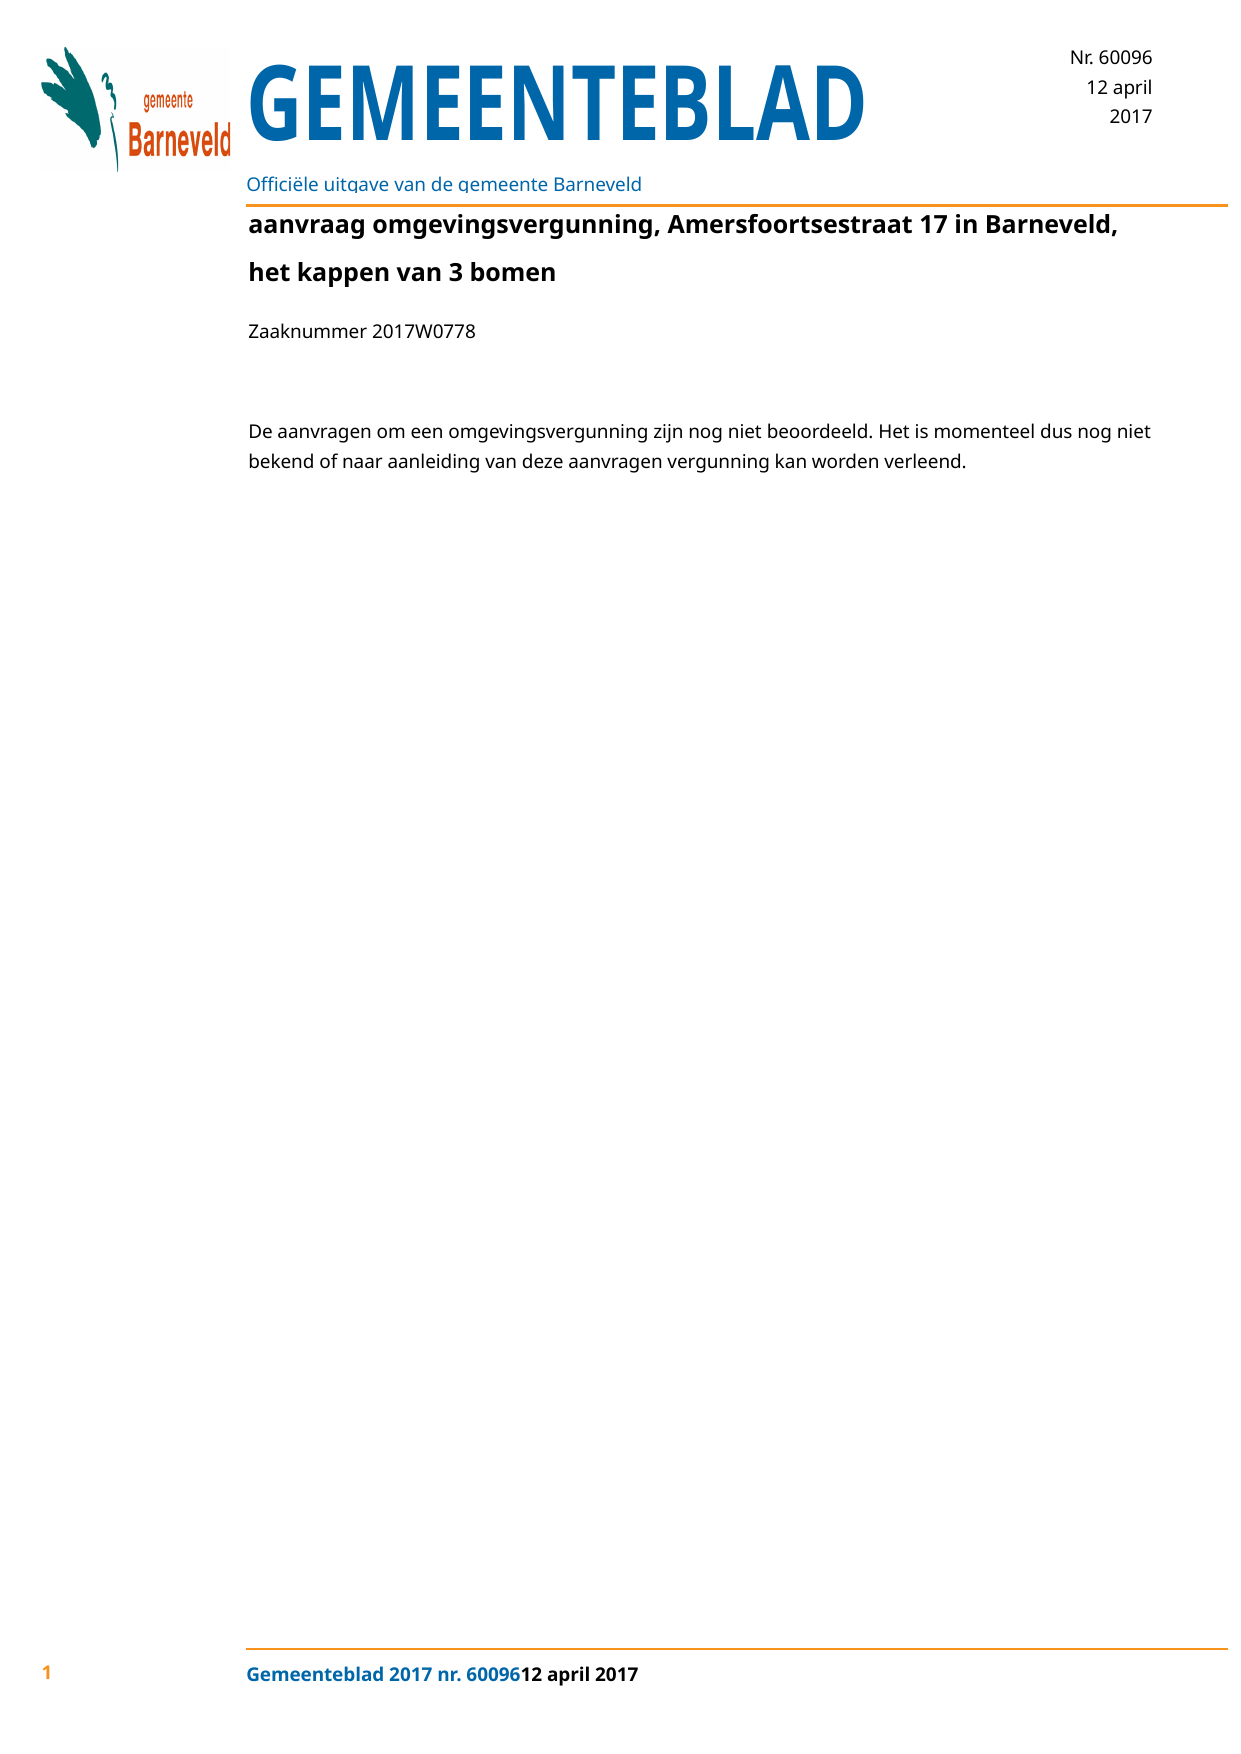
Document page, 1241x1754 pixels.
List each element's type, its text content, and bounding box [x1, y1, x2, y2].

picture [41, 47, 231, 172]
text De aanvragen om een omgevingsvergunning zijn nog niet beoordeeld. Het is momenteel dus nog niet bekend of naar aanleiding van deze aanvragen vergunning kan worden verleend. [248, 419, 1152, 474]
text aanvraag omgevingsvergunning, Amersfoortsestraat 17 in Barneveld, het kappen van 3 bomen [248, 207, 1152, 288]
text Zaaknummer 2017W0778 [248, 318, 1152, 344]
